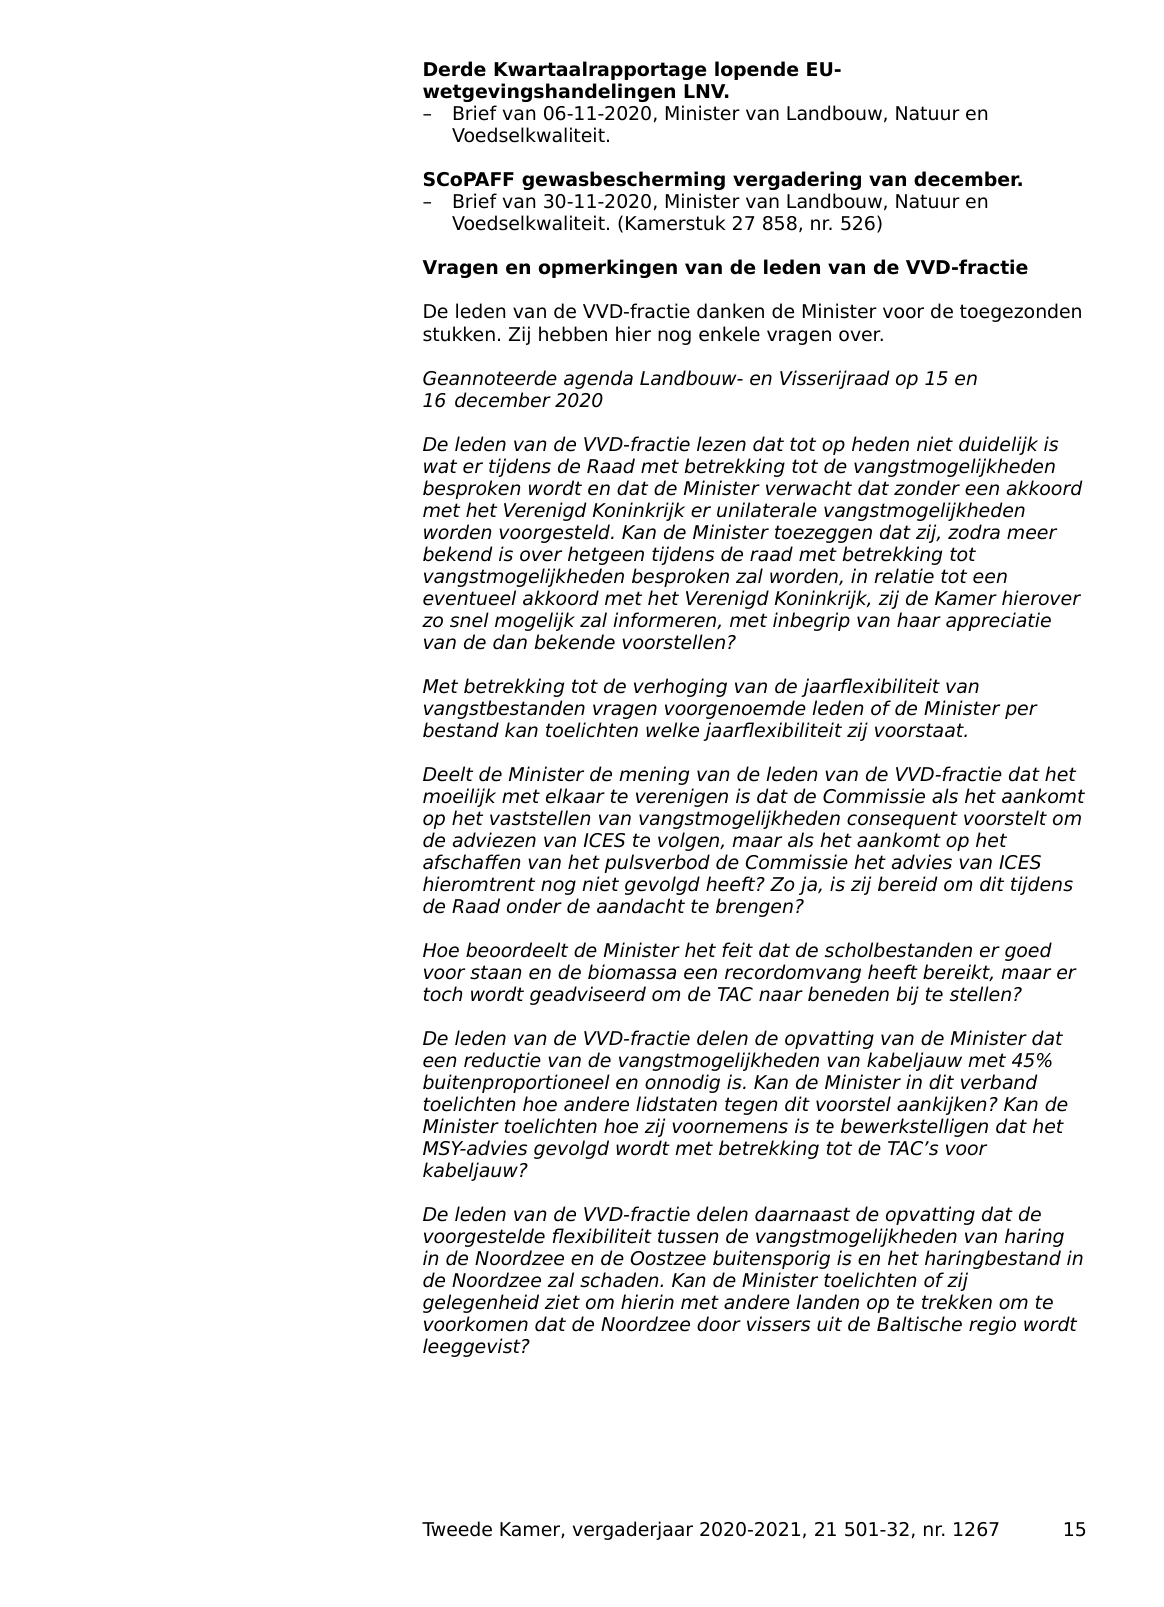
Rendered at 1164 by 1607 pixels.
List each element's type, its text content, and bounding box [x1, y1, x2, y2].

text Derde Kwartaalrapportage lopende EU-wetgevingshandelingen LNV. [422, 59, 1087, 103]
subtitle Geannoteerde agenda Landbouw- en Visserijraad op 15 en 16 december 2020 [422, 368, 1087, 412]
text SCoPAFF gewasbescherming vergadering van december. [422, 169, 1087, 191]
subtitle Vragen en opmerkingen van de leden van de VVD-fractie [422, 257, 1087, 279]
text De leden van de VVD-fractie danken de Minister voor de toegezonden stukken. Zij hebben hier nog enkele vragen over. [422, 301, 1087, 345]
text Met betrekking tot de verhoging van de jaarflexibiliteit van vangstbestanden vragen voorgenoemde leden of de Minister per bestand kan toelichten welke jaarflexibiliteit zij voorstaat. [422, 676, 1087, 742]
text Hoe beoordeelt de Minister het feit dat de scholbestanden er goed voor staan en de biomassa een recordomvang heeft bereikt, maar er toch wordt geadviseerd om de TAC naar beneden bij te stellen? [422, 940, 1087, 1006]
text De leden van de VVD-fractie lezen dat tot op heden niet duidelijk is wat er tijdens de Raad met betrekking tot de vangstmogelijkheden besproken wordt en dat de Minister verwacht dat zonder een akkoord met het Verenigd Koninkrijk er unilaterale vangstmogelijkheden worden voorgesteld. Kan de Minister toezeggen dat zij, zodra meer bekend is over hetgeen tijdens de raad met betrekking tot vangstmogelijkheden besproken zal worden, in relatie tot een eventueel akkoord met het Verenigd Koninkrijk, zij de Kamer hierover zo snel mogelijk zal informeren, met inbegrip van haar appreciatie van de dan bekende voorstellen? [422, 434, 1087, 653]
text De leden van de VVD-fractie delen de opvatting van de Minister dat een reductie van de vangstmogelijkheden van kabeljauw met 45% buitenproportioneel en onnodig is. Kan de Minister in dit verband toelichten hoe andere lidstaten tegen dit voorstel aankijken? Kan de Minister toelichten hoe zij voornemens is te bewerkstelligen dat het MSY-advies gevolgd wordt met betrekking tot de TAC’s voor kabeljauw? [422, 1028, 1087, 1182]
text – Brief van 30-11-2020, Minister van Landbouw, Natuur en Voedselkwaliteit. (Kamerstuk 27 858, nr. 526) [422, 191, 1087, 235]
text – Brief van 06-11-2020, Minister van Landbouw, Natuur en Voedselkwaliteit. [422, 103, 1087, 147]
text De leden van de VVD-fractie delen daarnaast de opvatting dat de voorgestelde flexibiliteit tussen de vangstmogelijkheden van haring in de Noordzee en de Oostzee buitensporig is en het haringbestand in de Noordzee zal schaden. Kan de Minister toelichten of zij gelegenheid ziet om hierin met andere landen op te trekken om te voorkomen dat de Noordzee door vissers uit de Baltische regio wordt leeggevist? [422, 1204, 1087, 1358]
text Deelt de Minister de mening van de leden van de VVD-fractie dat het moeilijk met elkaar te verenigen is dat de Commissie als het aankomt op het vaststellen van vangstmogelijkheden consequent voorstelt om de adviezen van ICES te volgen, maar als het aankomt op het afschaffen van het pulsverbod de Commissie het advies van ICES hieromtrent nog niet gevolgd heeft? Zo ja, is zij bereid om dit tijdens de Raad onder de aandacht te brengen? [422, 764, 1087, 918]
